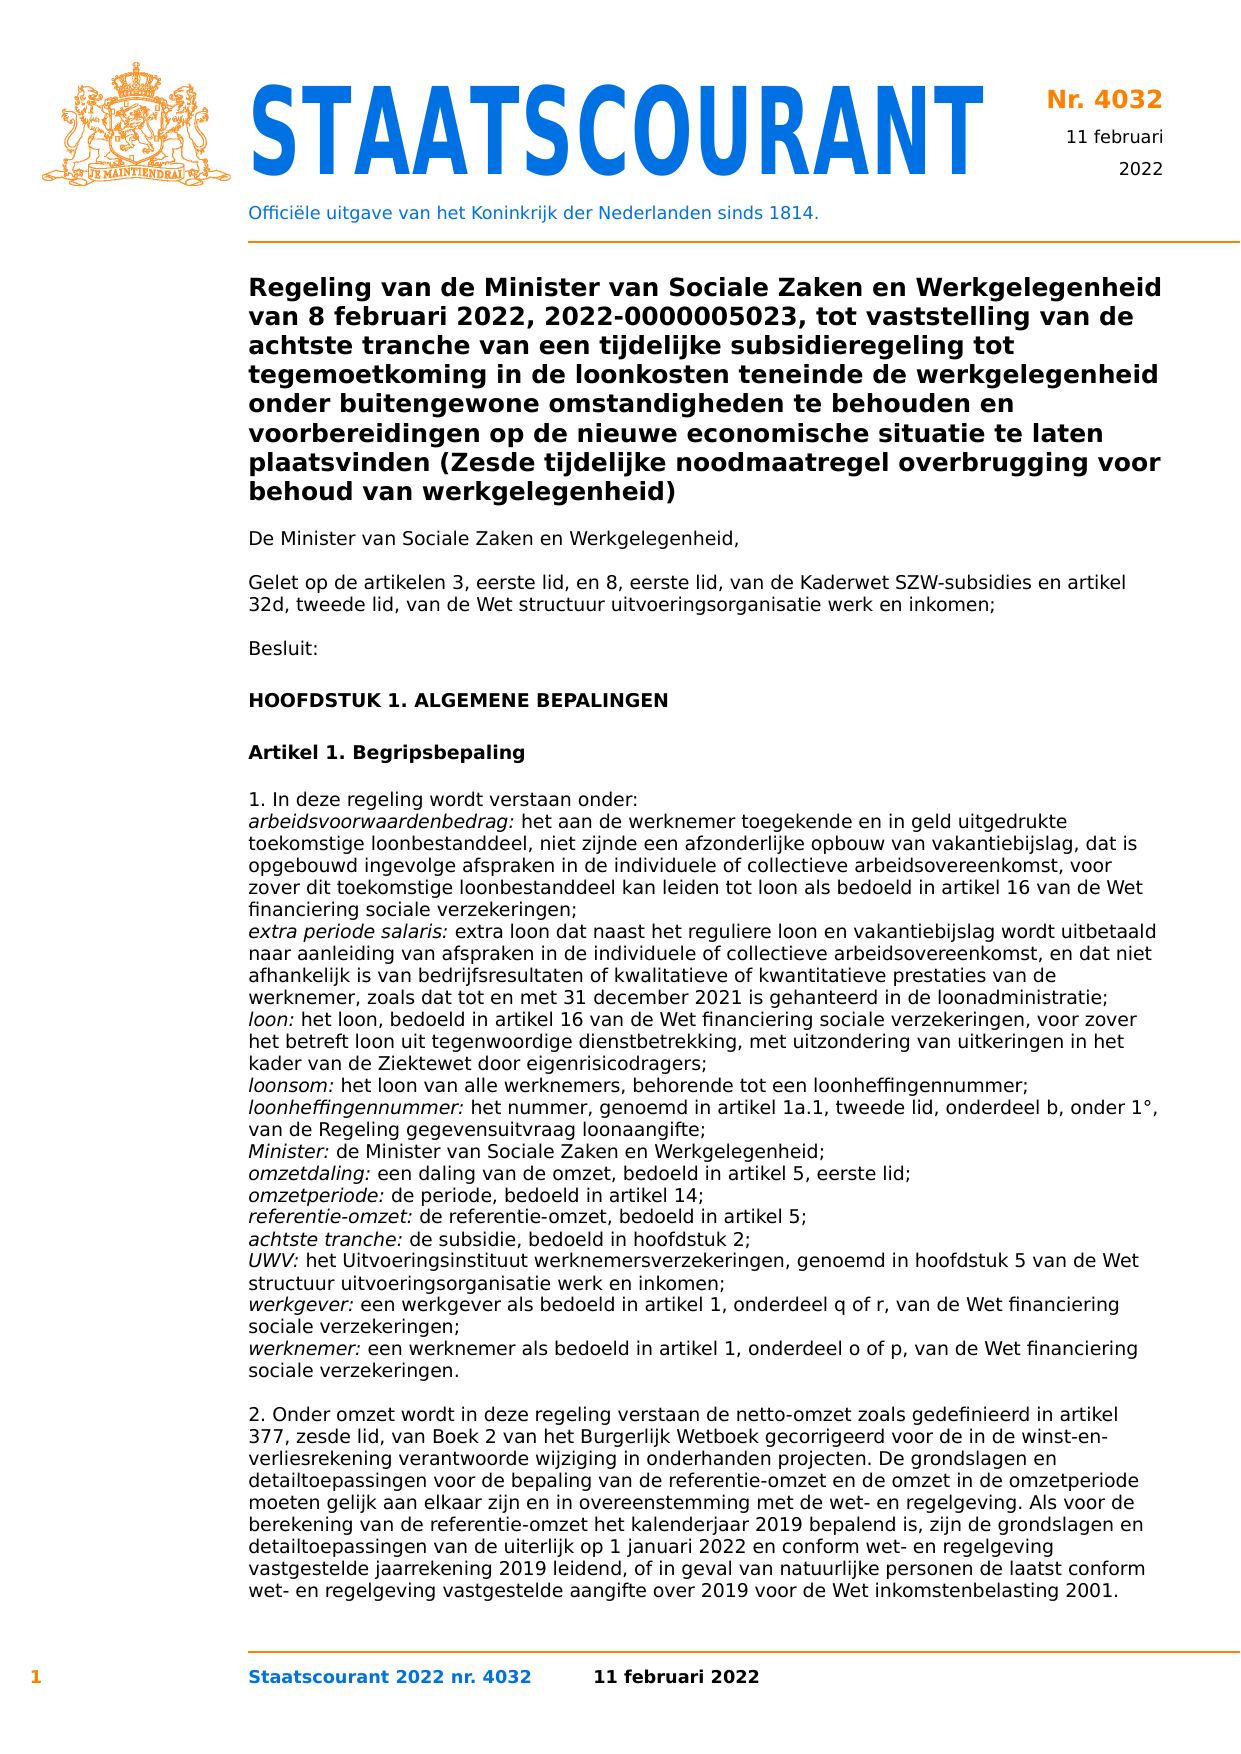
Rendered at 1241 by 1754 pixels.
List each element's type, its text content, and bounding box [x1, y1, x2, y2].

text werknemer: een werknemer als bedoeld in artikel 1, onderdeel o of p, van de Wet financiering sociale verzekeringen. [248, 1338, 1163, 1382]
subtitle Regeling van de Minister van Sociale Zaken en Werkgelegenheid van 8 februari 2022, 2022-0000005023, tot vaststelling van de achtste tranche van een tijdelijke subsidieregeling tot tegemoetkoming in de loonkosten teneinde de werkgelegenheid onder buitengewone omstandigheden te behouden en voorbereidingen op de nieuwe economische situatie te laten plaatsvinden (Zesde tijdelijke noodmaatregel overbrugging voor behoud van werkgelegenheid) [248, 273, 1163, 506]
text referentie-omzet: de referentie-omzet, bedoeld in artikel 5; [248, 1206, 1163, 1228]
table_header [25, 62, 248, 241]
picture [41, 62, 231, 186]
text Besluit: [248, 638, 1163, 660]
text achtste tranche: de subsidie, bedoeld in hoofdstuk 2; [248, 1228, 1163, 1250]
text loonheffingennummer: het nummer, genoemd in artikel 1a.1, tweede lid, onderdeel b, onder 1°, van de Regeling gegevensuitvraag loonaangifte; [248, 1097, 1163, 1141]
subtitle Artikel 1. Begripsbepaling [248, 742, 1163, 764]
text Minister: de Minister van Sociale Zaken en Werkgelegenheid; [248, 1141, 1163, 1162]
text De Minister van Sociale Zaken en Werkgelegenheid, [248, 528, 1163, 550]
text loonsom: het loon van alle werknemers, behorende tot een loonheffingennummer; [248, 1074, 1163, 1097]
text UWV: het Uitvoeringsinstituut werknemersverzekeringen, genoemd in hoofdstuk 5 van de Wet structuur uitvoeringsorganisatie werk en inkomen; [248, 1250, 1163, 1294]
text arbeidsvoorwaardenbedrag: het aan de werknemer toegekende en in geld uitgedrukte toekomstige loonbestanddeel, niet zijnde een afzonderlijke opbouw van vakantiebijslag, dat is opgebouwd ingevolge afspraken in de individuele of collectieve arbeidsovereenkomst, voor zover dit toekomstige loonbestanddeel kan leiden tot loon als bedoeld in artikel 16 van de Wet financiering sociale verzekeringen; [248, 811, 1163, 921]
table_cell 2022 [998, 153, 1240, 203]
table_header STAATSCOURANT [248, 62, 998, 203]
table_cell Officiële uitgave van het Koninkrijk der Nederlanden sinds 1814. [248, 203, 1240, 241]
text extra periode salaris: extra loon dat naast het reguliere loon en vakantiebijslag wordt uitbetaald naar aanleiding van afspraken in de individuele of collectieve arbeidsovereenkomst, en dat niet afhankelijk is van bedrijfsresultaten of kwalitatieve of kwantitatieve prestaties van de werknemer, zoals dat tot en met 31 december 2021 is gehanteerd in de loonadministratie; [248, 921, 1163, 1009]
table_cell 11 februari [998, 121, 1240, 153]
text omzetperiode: de periode, bedoeld in artikel 14; [248, 1184, 1163, 1206]
text Gelet op de artikelen 3, eerste lid, en 8, eerste lid, van de Kaderwet SZW-subsidies en artikel 32d, tweede lid, van de Wet structuur uitvoeringsorganisatie werk en inkomen; [248, 572, 1163, 616]
subtitle HOOFDSTUK 1. ALGEMENE BEPALINGEN [248, 690, 1163, 712]
text omzetdaling: een daling van de omzet, bedoeld in artikel 5, eerste lid; [248, 1162, 1163, 1184]
text werkgever: een werkgever als bedoeld in artikel 1, onderdeel q of r, van de Wet financiering sociale verzekeringen; [248, 1294, 1163, 1338]
text loon: het loon, bedoeld in artikel 16 van de Wet financiering sociale verzekeringen, voor zover het betreft loon uit tegenwoordige dienstbetrekking, met uitzondering van uitkeringen in het kader van de Ziektewet door eigenrisicodragers; [248, 1009, 1163, 1074]
text 2. Onder omzet wordt in deze regeling verstaan de netto-omzet zoals gedefinieerd in artikel 377, zesde lid, van Boek 2 van het Burgerlijk Wetboek gecorrigeerd voor de in de winst-en-verliesrekening verantwoorde wijziging in onderhanden projecten. De grondslagen en detailtoepassingen voor de bepaling van de referentie-omzet en de omzet in de omzetperiode moeten gelijk aan elkaar zijn en in overeenstemming met de wet- en regelgeving. Als voor de berekening van de referentie-omzet het kalenderjaar 2019 bepalend is, zijn de grondslagen en detailtoepassingen van de uiterlijk op 1 januari 2022 en conform wet- en regelgeving vastgestelde jaarrekening 2019 leidend, of in geval van natuurlijke personen de laatst conform wet- en regelgeving vastgestelde aangifte over 2019 voor de Wet inkomstenbelasting 2001. [248, 1404, 1163, 1602]
text 1. In deze regeling wordt verstaan onder: [248, 789, 1163, 811]
table_header Nr. 4032 [998, 62, 1240, 121]
